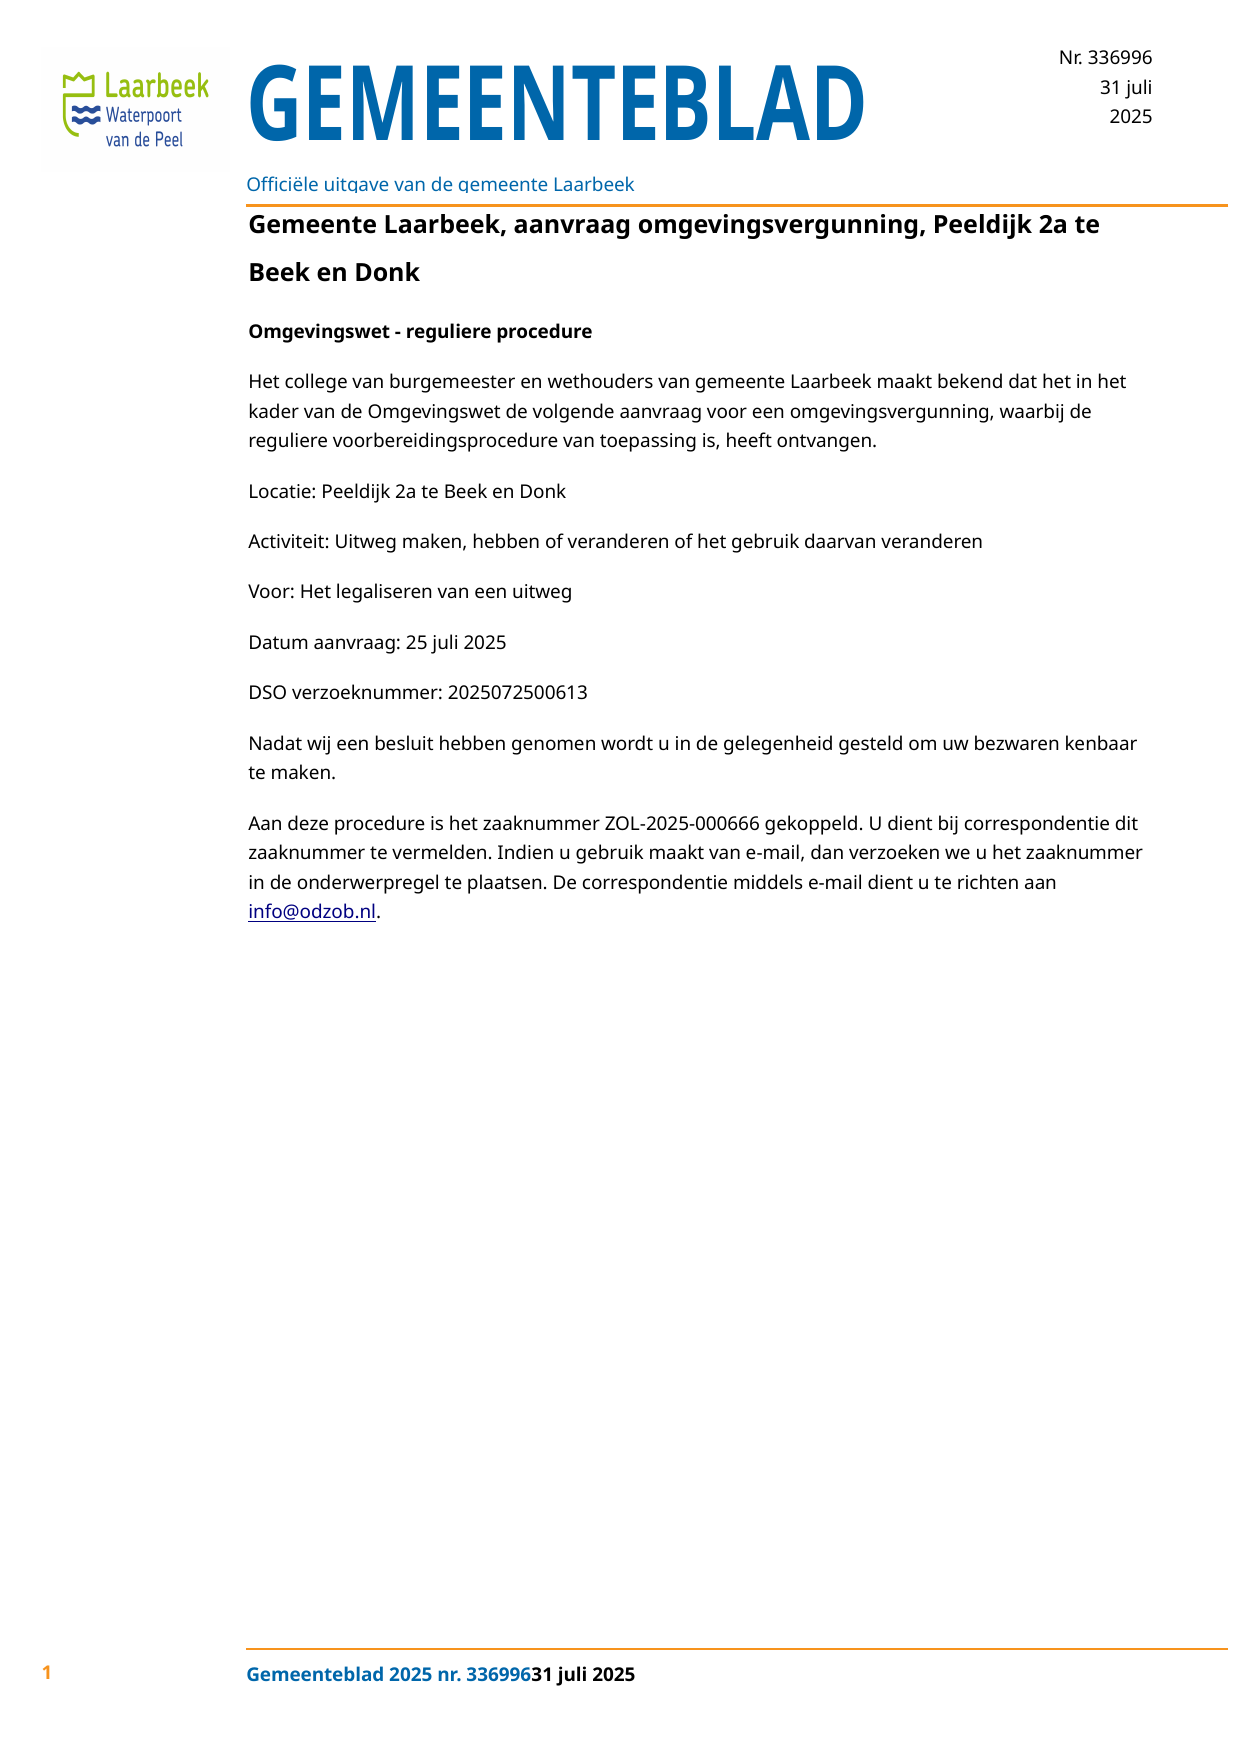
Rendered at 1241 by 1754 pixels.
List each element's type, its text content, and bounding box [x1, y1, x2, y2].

text Gemeente Laarbeek, aanvraag omgevingsvergunning, Peeldijk 2a te Beek en Donk [248, 207, 1152, 288]
picture [41, 47, 231, 172]
text Nadat wij een besluit hebben genomen wordt u in de gelegenheid gesteld om uw bezwaren kenbaar te maken. [248, 730, 1152, 785]
text Omgevingswet - reguliere procedure [248, 318, 1152, 344]
text Locatie: Peeldijk 2a te Beek en Donk [248, 478, 1152, 504]
text Datum aanvraag: 25 juli 2025 [248, 629, 1152, 655]
text Aan deze procedure is het zaaknummer ZOL-2025-000666 gekoppeld. U dient bij correspondentie dit zaaknummer te vermelden. Indien u gebruik maakt van e-mail, dan verzoeken we u het zaaknummer in de onderwerpregel te plaatsen. De correspondentie middels e-mail dient u te richten aan info@odzob.nl. [248, 810, 1152, 924]
text DSO verzoeknummer: 2025072500613 [248, 679, 1152, 705]
text Voor: Het legaliseren van een uitweg [248, 579, 1152, 604]
text Activiteit: Uitweg maken, hebben of veranderen of het gebruik daarvan veranderen [248, 528, 1152, 554]
text Het college van burgemeester en wethouders van gemeente Laarbeek maakt bekend dat het in het kader van de Omgevingswet de volgende aanvraag voor een omgevingsvergunning, waarbij de reguliere voorbereidingsprocedure van toepassing is, heeft ontvangen. [248, 368, 1152, 453]
